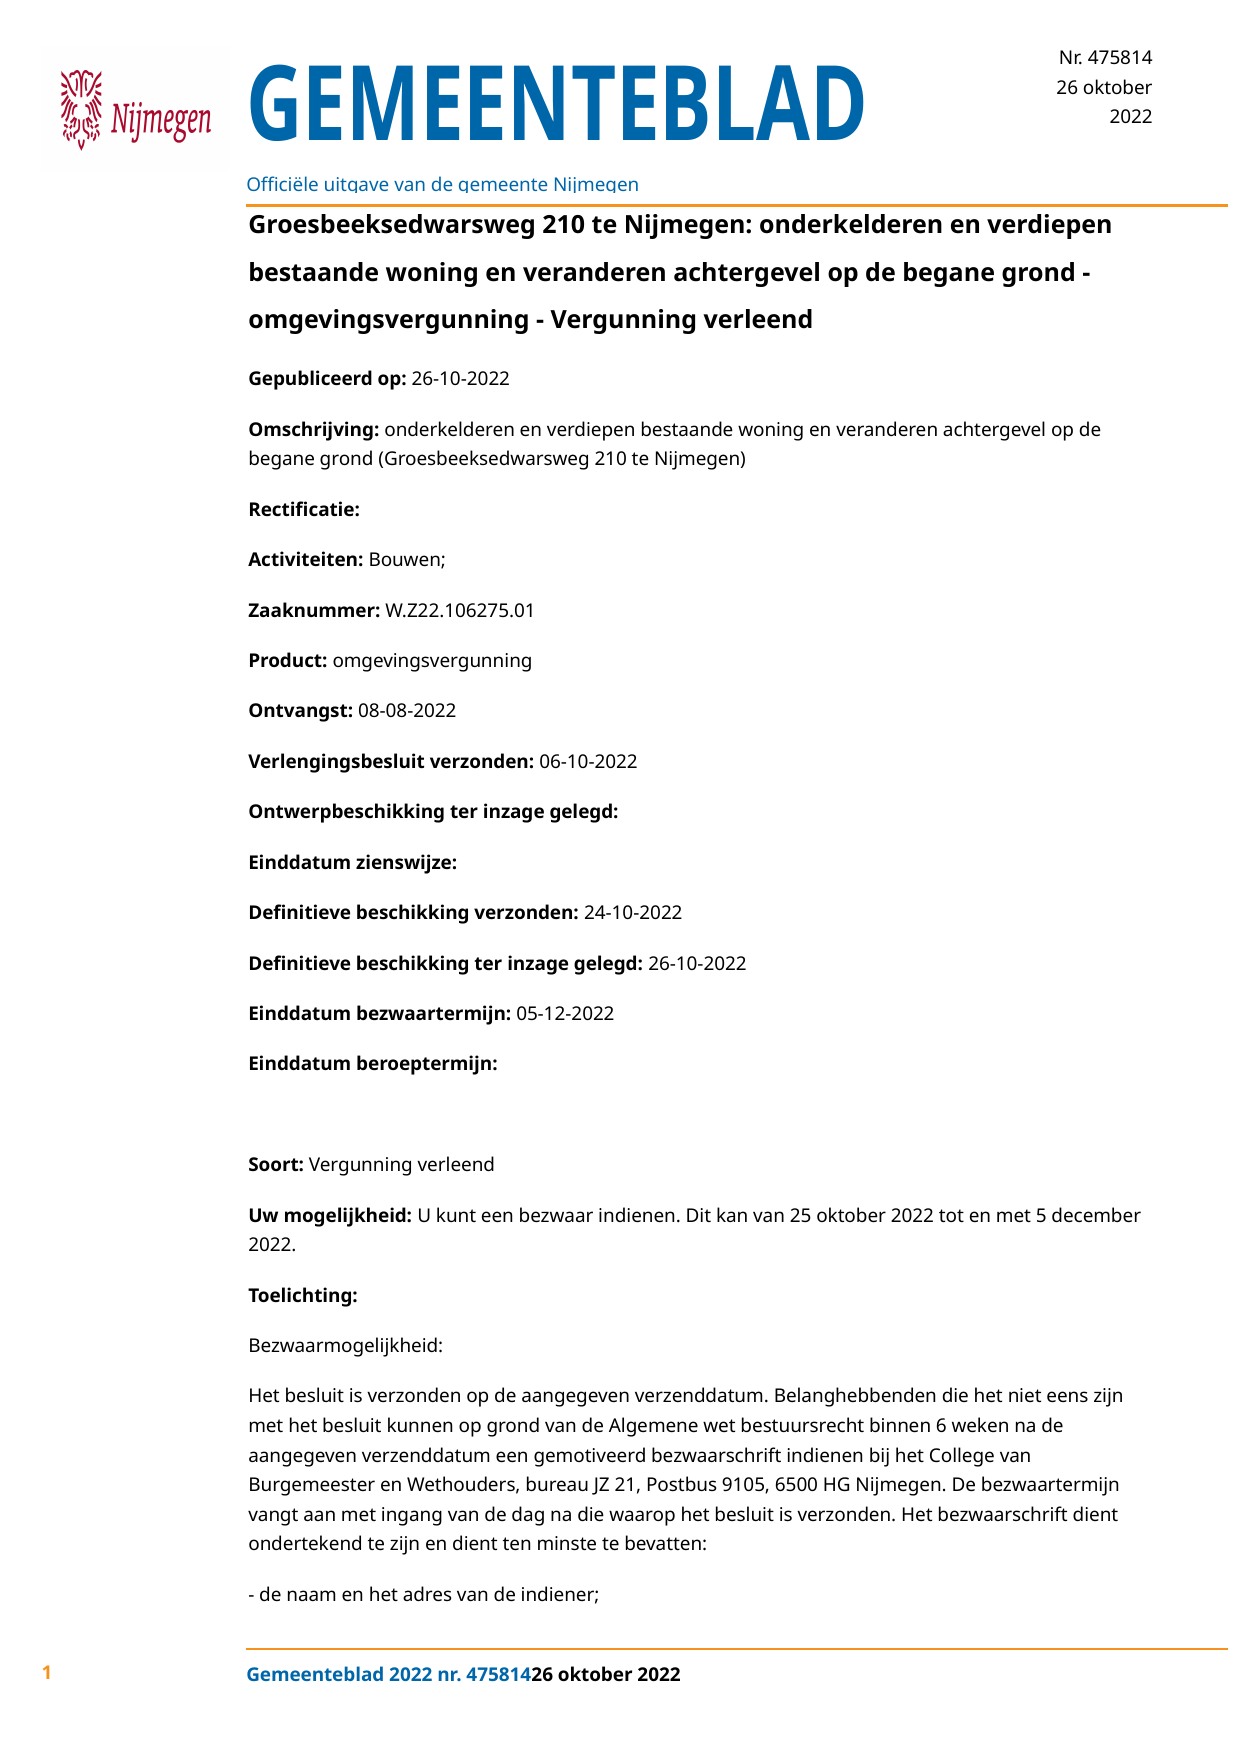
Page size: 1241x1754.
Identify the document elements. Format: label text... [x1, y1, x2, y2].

text Activiteiten: Bouwen; [248, 546, 1152, 572]
text Verlengingsbesluit verzonden: 06-10-2022 [248, 748, 1152, 774]
text Definitieve beschikking verzonden: 24-10-2022 [248, 899, 1152, 925]
text Het besluit is verzonden op de aangegeven verzenddatum. Belanghebbenden die het niet eens zijn met het besluit kunnen op grond van de Algemene wet bestuursrecht binnen 6 weken na de aangegeven verzenddatum een gemotiveerd bezwaarschrift indienen bij het College van Burgemeester en Wethouders, bureau JZ 21, Postbus 9105, 6500 HG Nijmegen. De bezwaartermijn vangt aan met ingang van de dag na die waarop het besluit is verzonden. Het bezwaarschrift dient ondertekend te zijn en dient ten minste te bevatten: [248, 1383, 1152, 1556]
text Ontwerpbeschikking ter inzage gelegd: [248, 798, 1152, 824]
text Product: omgevingsvergunning [248, 647, 1152, 673]
text Einddatum bezwaartermijn: 05-12-2022 [248, 1000, 1152, 1026]
text Bezwaarmogelijkheid: [248, 1332, 1152, 1358]
text Soort: Vergunning verleend [248, 1151, 1152, 1177]
text Zaaknummer: W.Z22.106275.01 [248, 597, 1152, 622]
text Einddatum beroeptermijn: [248, 1051, 1152, 1076]
text Uw mogelijkheid: U kunt een bezwaar indienen. Dit kan van 25 oktober 2022 tot en met 5 december 2022. [248, 1202, 1152, 1257]
text Gepubliceerd op: 26-10-2022 [248, 366, 1152, 391]
text Toelichting: [248, 1282, 1152, 1307]
picture [41, 47, 231, 172]
text Rectificatie: [248, 496, 1152, 522]
text Definitieve beschikking ter inzage gelegd: 26-10-2022 [248, 950, 1152, 975]
text Omschrijving: onderkelderen en verdiepen bestaande woning en veranderen achtergevel op de begane grond (Groesbeeksedwarsweg 210 te Nijmegen) [248, 416, 1152, 471]
text Groesbeeksedwarsweg 210 te Nijmegen: onderkelderen en verdiepen bestaande woning en veranderen achtergevel op de begane grond - omgevingsvergunning - Vergunning verleend [248, 207, 1152, 336]
text Ontvangst: 08-08-2022 [248, 698, 1152, 723]
text Einddatum zienswijze: [248, 849, 1152, 874]
text - de naam en het adres van de indiener; [248, 1581, 1152, 1607]
